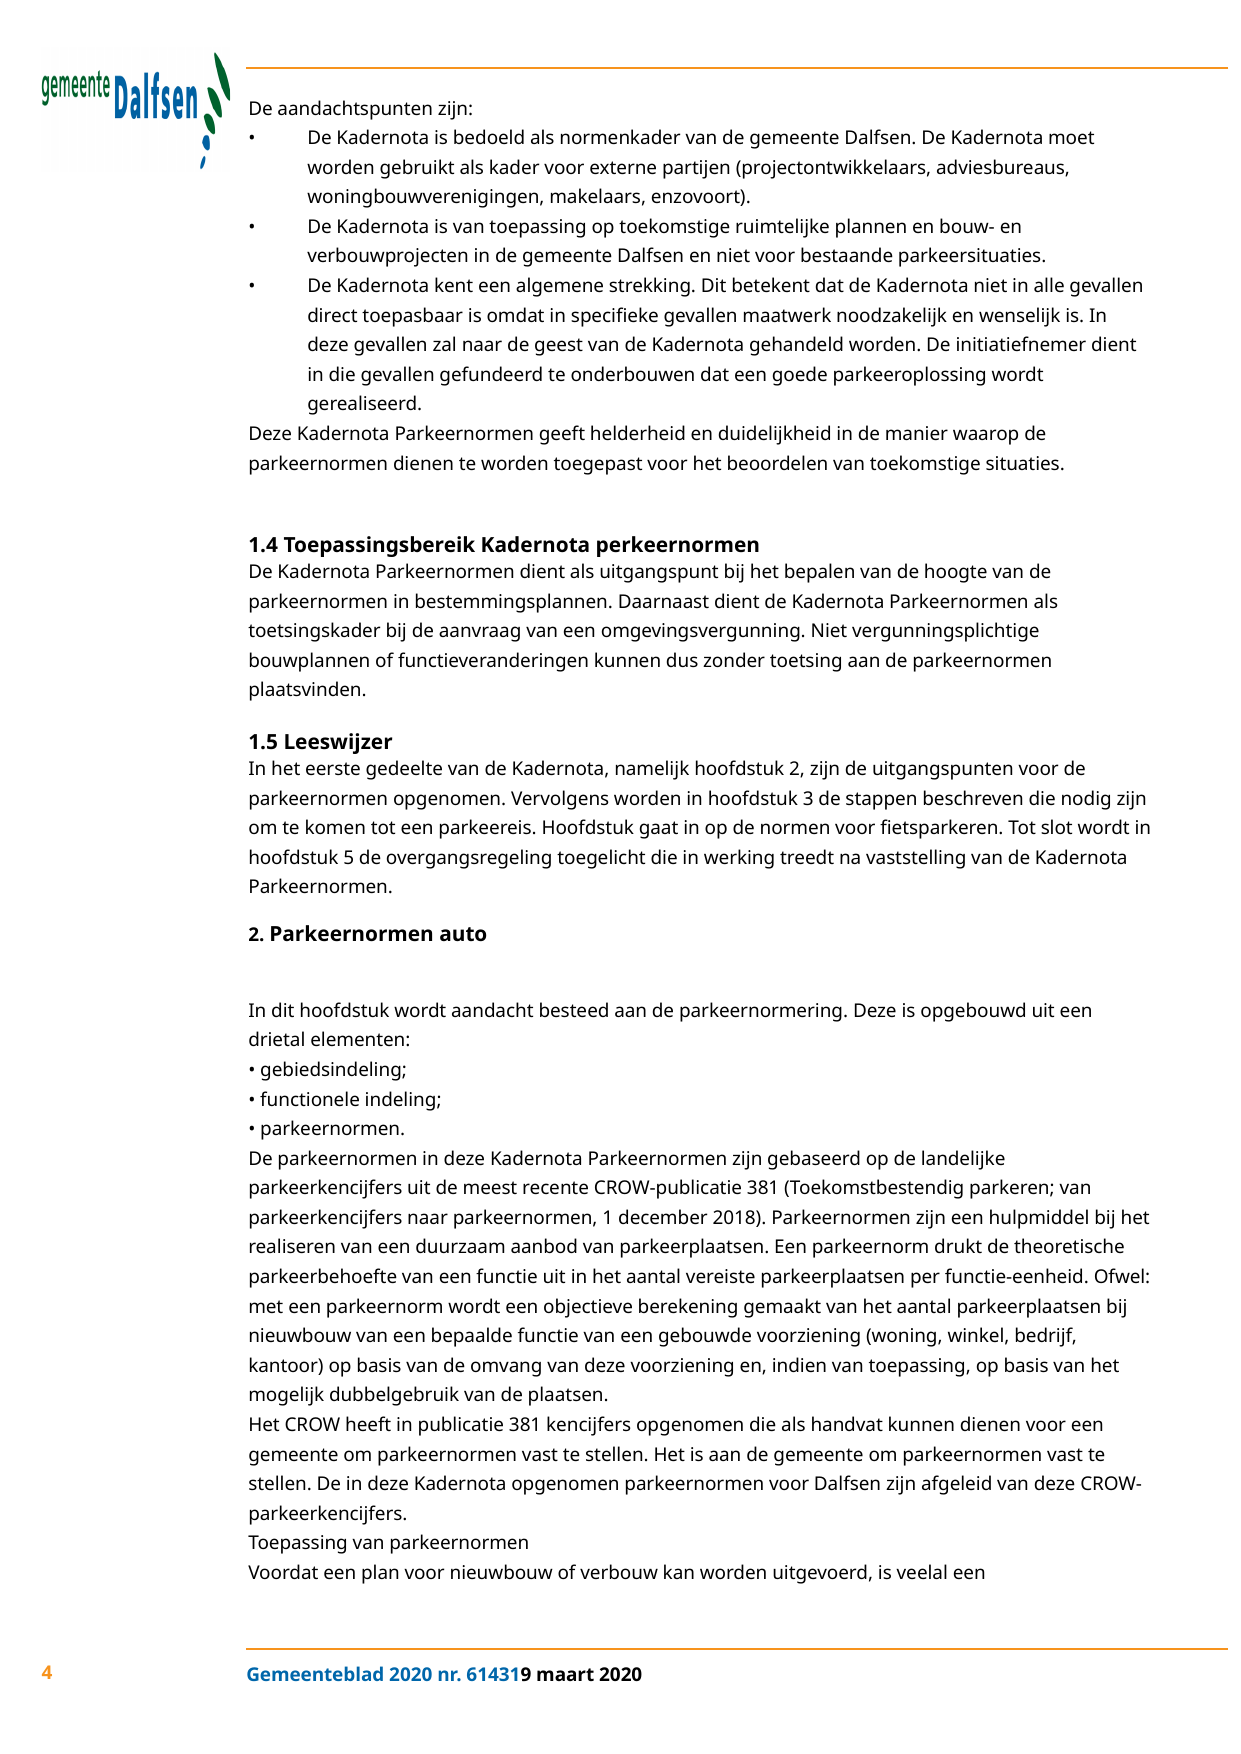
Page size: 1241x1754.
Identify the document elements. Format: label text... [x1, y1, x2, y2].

text • parkeernormen. [248, 1115, 1152, 1141]
text • gebiedsindeling; [248, 1056, 1152, 1082]
list De Kadernota is bedoeld als normenkader van de gemeente Dalfsen. De Kadernota moet worden gebruikt als kader voor externe partijen (projectontwikkelaars, adviesbureaus, woningbouwverenigingen, makelaars, enzovoort). [248, 124, 1152, 209]
text Toepassing van parkeernormen [248, 1529, 1152, 1555]
text De parkeernormen in deze Kadernota Parkeernormen zijn gebaseerd op de landelijke parkeerkencijfers uit de meest recente CROW-publicatie 381 (Toekomstbestendig parkeren; van parkeerkencijfers naar parkeernormen, 1 december 2018). Parkeernormen zijn een hulpmiddel bij het realiseren van een duurzaam aanbod van parkeerplaatsen. Een parkeernorm drukt de theoretische parkeerbehoefte van een functie uit in het aantal vereiste parkeerplaatsen per functie-eenheid. Ofwel: met een parkeernorm wordt een objectieve berekening gemaakt van het aantal parkeerplaatsen bij nieuwbouw van een bepaalde functie van een gebouwde voorziening (woning, winkel, bedrijf, kantoor) op basis van de omvang van deze voorziening en, indien van toepassing, op basis van het mogelijk dubbelgebruik van de plaatsen. [248, 1145, 1152, 1407]
list De Kadernota is van toepassing op toekomstige ruimtelijke plannen en bouw- en verbouwprojecten in de gemeente Dalfsen en niet voor bestaande parkeersituaties. [248, 213, 1152, 268]
text Voordat een plan voor nieuwbouw of verbouw kan worden uitgevoerd, is veelal een [248, 1559, 1152, 1585]
text 2. Parkeernormen auto [248, 919, 1152, 948]
text De Kadernota Parkeernormen dient als uitgangspunt bij het bepalen van de hoogte van de parkeernormen in bestemmingsplannen. Daarnaast dient de Kadernota Parkeernormen als toetsingskader bij de aanvraag van een omgevingsvergunning. Niet vergunningsplichtige bouwplannen of functieveranderingen kunnen dus zonder toetsing aan de parkeernormen plaatsvinden. [248, 558, 1152, 702]
picture [41, 47, 231, 172]
text 1.5 Leeswijzer [248, 727, 1152, 755]
text • functionele indeling; [248, 1086, 1152, 1112]
text Het CROW heeft in publicatie 381 kencijfers opgenomen die als handvat kunnen dienen voor een gemeente om parkeernormen vast te stellen. Het is aan de gemeente om parkeernormen vast te stellen. De in deze Kadernota opgenomen parkeernormen voor Dalfsen zijn afgeleid van deze CROW-parkeerkencijfers. [248, 1411, 1152, 1526]
text Deze Kadernota Parkeernormen geeft helderheid en duidelijkheid in de manier waarop de parkeernormen dienen te worden toegepast voor het beoordelen van toekomstige situaties. [248, 420, 1152, 476]
text In het eerste gedeelte van de Kadernota, namelijk hoofdstuk 2, zijn de uitgangspunten voor de parkeernormen opgenomen. Vervolgens worden in hoofdstuk 3 de stappen beschreven die nodig zijn om te komen tot een parkeereis. Hoofdstuk gaat in op de normen voor fietsparkeren. Tot slot wordt in hoofdstuk 5 de overgangsregeling toegelicht die in werking treedt na vaststelling van de Kadernota Parkeernormen. [248, 755, 1152, 899]
text In dit hoofdstuk wordt aandacht besteed aan de parkeernormering. Deze is opgebouwd uit een drietal elementen: [248, 997, 1152, 1052]
text De aandachtspunten zijn: [248, 95, 1152, 121]
text 1.4 Toepassingsbereik Kadernota perkeernormen [248, 530, 1152, 558]
list De Kadernota kent een algemene strekking. Dit betekent dat de Kadernota niet in alle gevallen direct toepasbaar is omdat in specifieke gevallen maatwerk noodzakelijk en wenselijk is. In deze gevallen zal naar de geest van de Kadernota gehandeld worden. De initiatiefnemer dient in die gevallen gefundeerd te onderbouwen dat een goede parkeeroplossing wordt gerealiseerd. [248, 272, 1152, 416]
